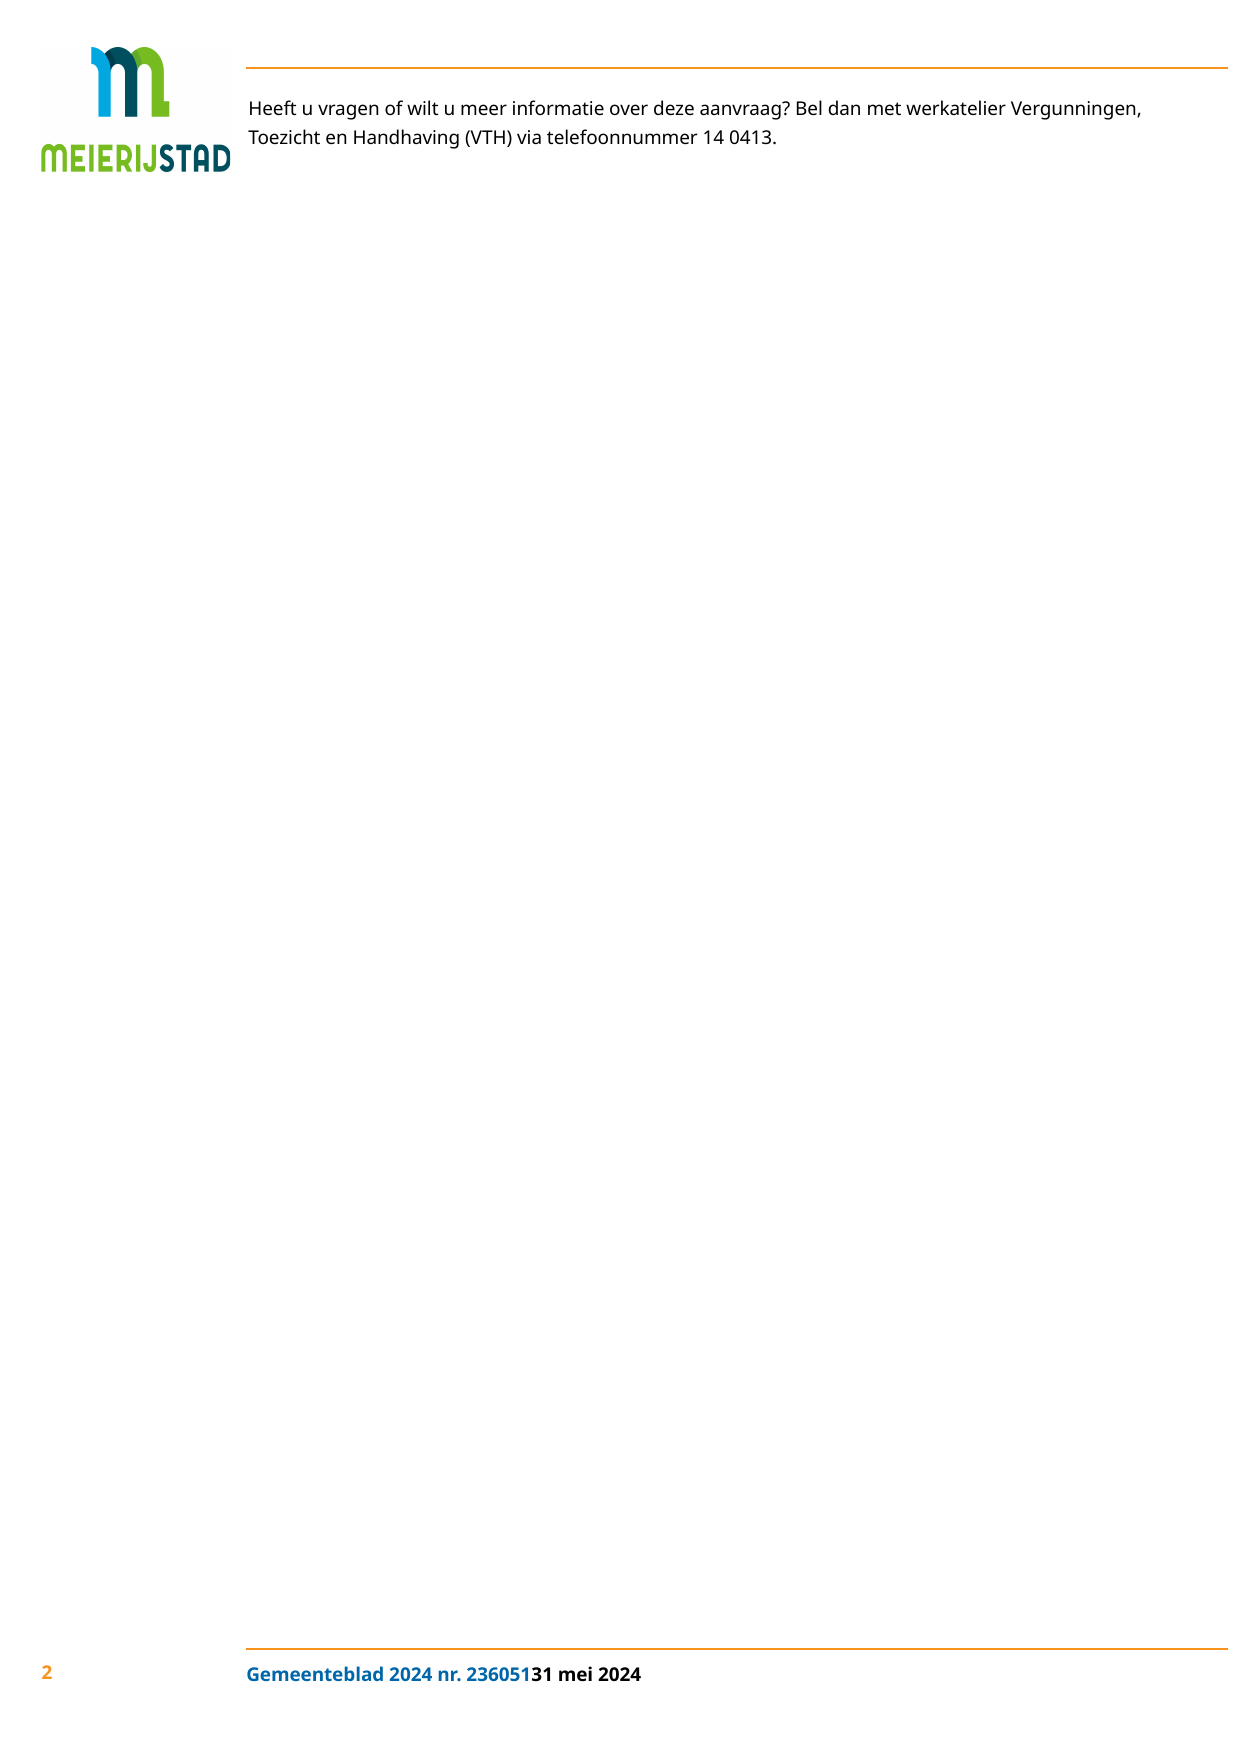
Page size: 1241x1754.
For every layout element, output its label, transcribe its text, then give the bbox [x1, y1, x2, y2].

text Heeft u vragen of wilt u meer informatie over deze aanvraag? Bel dan met werkatelier Vergunningen, Toezicht en Handhaving (VTH) via telefoonnummer 14 0413. [248, 95, 1152, 150]
picture [41, 47, 231, 172]
